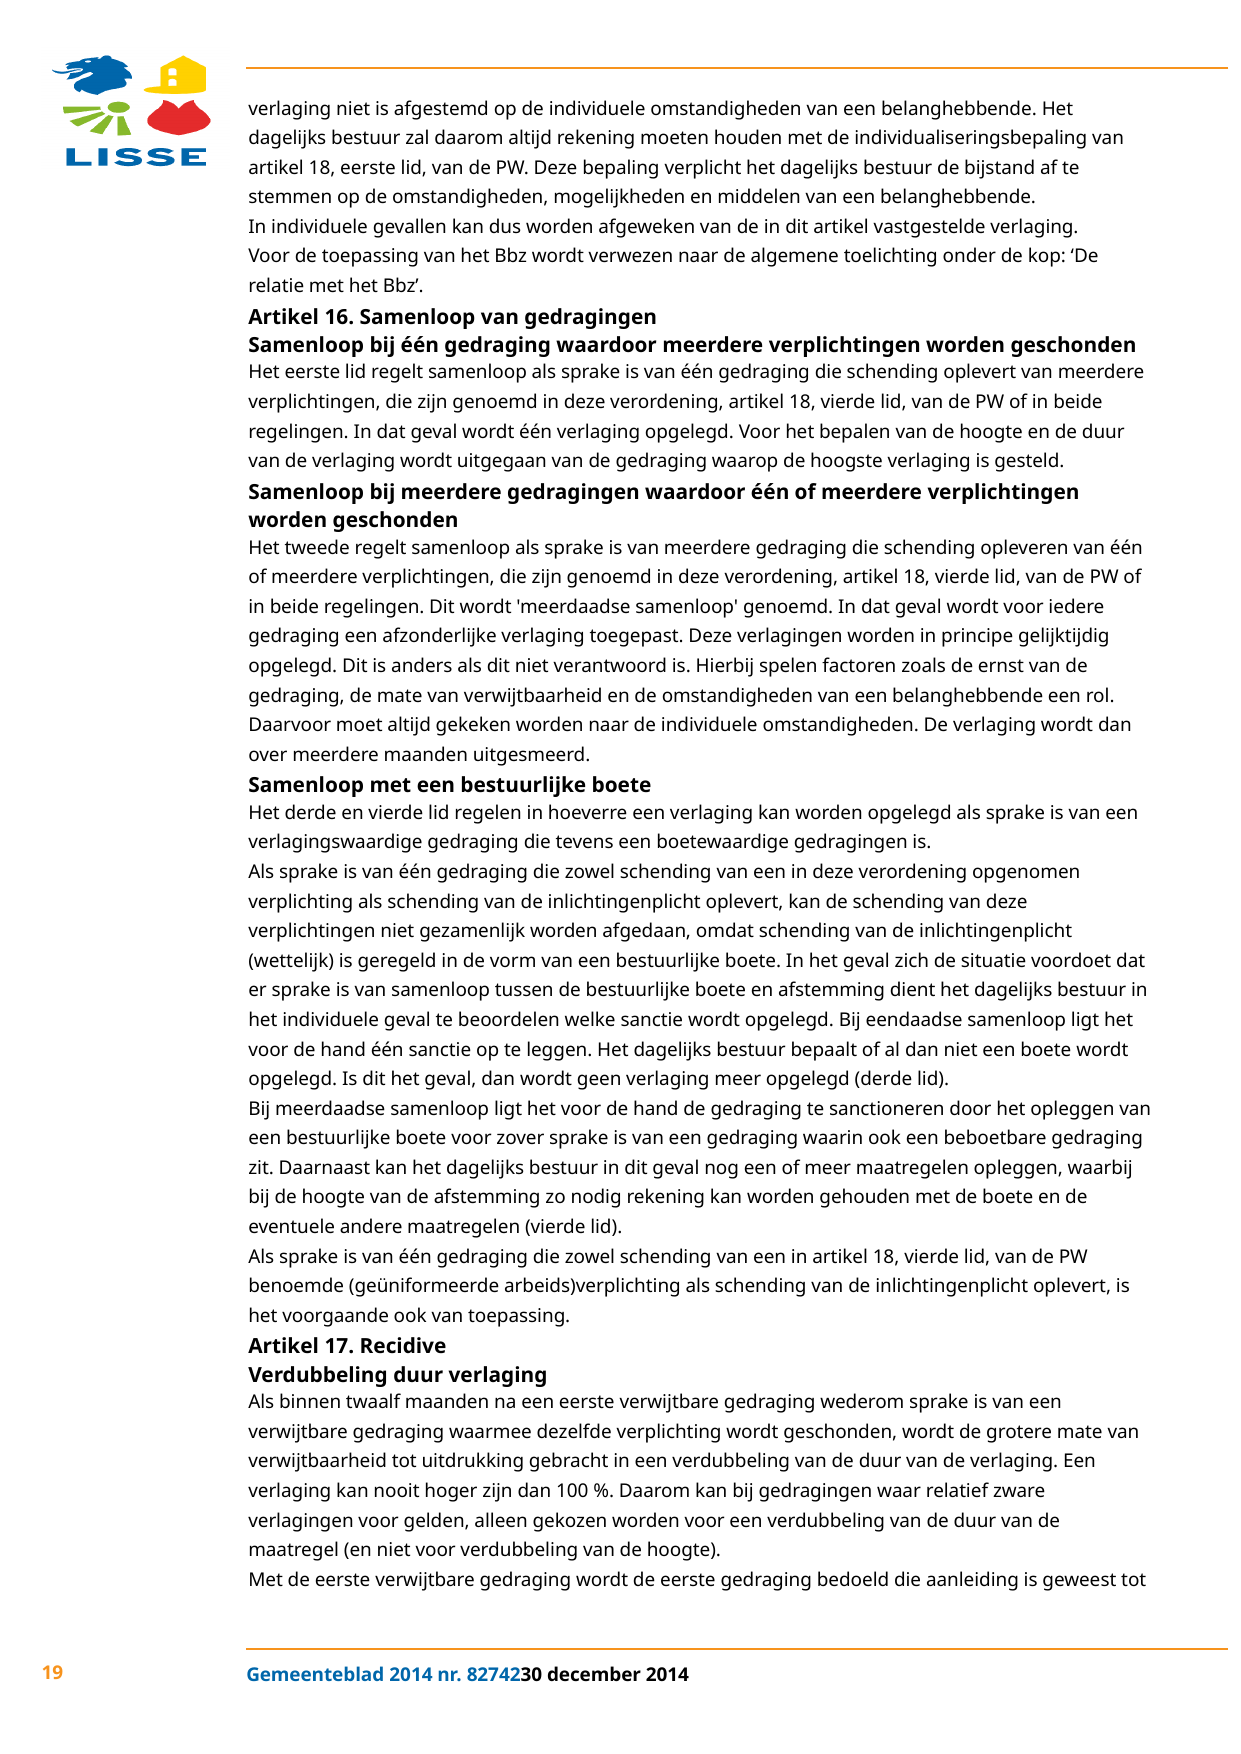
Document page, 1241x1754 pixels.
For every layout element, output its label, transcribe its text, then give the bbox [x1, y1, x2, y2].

text Het derde en vierde lid regelen in hoeverre een verlaging kan worden opgelegd als sprake is van een verlagingswaardige gedraging die tevens een boetewaardige gedragingen is. [248, 799, 1152, 854]
text Artikel 17. Recidive [248, 1332, 1152, 1360]
text Artikel 16. Samenloop van gedragingen [248, 302, 1152, 330]
text Samenloop bij meerdere gedragingen waardoor één of meerdere verplichtingen worden geschonden [248, 477, 1152, 534]
text Samenloop met een bestuurlijke boete [248, 771, 1152, 799]
text Voor de toepassing van het Bbz wordt verwezen naar de algemene toelichting onder de kop: ‘De relatie met het Bbz’. [248, 243, 1152, 298]
text Het eerste lid regelt samenloop als sprake is van één gedraging die schending oplevert van meerdere verplichtingen, die zijn genoemd in deze verordening, artikel 18, vierde lid, van de PW of in beide regelingen. In dat geval wordt één verlaging opgelegd. Voor het bepalen van de hoogte en de duur van de verlaging wordt uitgegaan van de gedraging waarop de hoogste verlaging is gesteld. [248, 359, 1152, 473]
text Samenloop bij één gedraging waardoor meerdere verplichtingen worden geschonden [248, 330, 1152, 359]
text Met de eerste verwijtbare gedraging wordt de eerste gedraging bedoeld die aanleiding is geweest tot [248, 1566, 1152, 1592]
text Het tweede regelt samenloop als sprake is van meerdere gedraging die schending opleveren van één of meerdere verplichtingen, die zijn genoemd in deze verordening, artikel 18, vierde lid, van de PW of in beide regelingen. Dit wordt 'meerdaadse samenloop' genoemd. In dat geval wordt voor iedere gedraging een afzonderlijke verlaging toegepast. Deze verlagingen worden in principe gelijktijdig opgelegd. Dit is anders als dit niet verantwoord is. Hierbij spelen factoren zoals de ernst van de gedraging, de mate van verwijtbaarheid en de omstandigheden van een belanghebbende een rol. Daarvoor moet altijd gekeken worden naar de individuele omstandigheden. De verlaging wordt dan over meerdere maanden uitgesmeerd. [248, 534, 1152, 767]
text Bij meerdaadse samenloop ligt het voor de hand de gedraging te sanctioneren door het opleggen van een bestuurlijke boete voor zover sprake is van een gedraging waarin ook een beboetbare gedraging zit. Daarnaast kan het dagelijks bestuur in dit geval nog een of meer maatregelen opleggen, waarbij bij de hoogte van de afstemming zo nodig rekening kan worden gehouden met de boete en de eventuele andere maatregelen (vierde lid). [248, 1095, 1152, 1239]
text Verdubbeling duur verlaging [248, 1360, 1152, 1388]
text Als sprake is van één gedraging die zowel schending van een in deze verordening opgenomen verplichting als schending van de inlichtingenplicht oplevert, kan de schending van deze verplichtingen niet gezamenlijk worden afgedaan, omdat schending van de inlichtingenplicht (wettelijk) is geregeld in de vorm van een bestuurlijke boete. In het geval zich de situatie voordoet dat er sprake is van samenloop tussen de bestuurlijke boete en afstemming dient het dagelijks bestuur in het individuele geval te beoordelen welke sanctie wordt opgelegd. Bij eendaadse samenloop ligt het voor de hand één sanctie op te leggen. Het dagelijks bestuur bepaalt of al dan niet een boete wordt opgelegd. Is dit het geval, dan wordt geen verlaging meer opgelegd (derde lid). [248, 858, 1152, 1091]
text In individuele gevallen kan dus worden afgeweken van de in dit artikel vastgestelde verlaging. [248, 213, 1152, 239]
text verlaging niet is afgestemd op de individuele omstandigheden van een belanghebbende. Het dagelijks bestuur zal daarom altijd rekening moeten houden met de individualiseringsbepaling van artikel 18, eerste lid, van de PW. Deze bepaling verplicht het dagelijks bestuur de bijstand af te stemmen op de omstandigheden, mogelijkheden en middelen van een belanghebbende. [248, 95, 1152, 209]
text Als binnen twaalf maanden na een eerste verwijtbare gedraging wederom sprake is van een verwijtbare gedraging waarmee dezelfde verplichting wordt geschonden, wordt de grotere mate van verwijtbaarheid tot uitdrukking gebracht in een verdubbeling van de duur van de verlaging. Een verlaging kan nooit hoger zijn dan 100 %. Daarom kan bij gedragingen waar relatief zware verlagingen voor gelden, alleen gekozen worden voor een verdubbeling van de duur van de maatregel (en niet voor verdubbeling van de hoogte). [248, 1388, 1152, 1562]
picture [41, 47, 231, 172]
text Als sprake is van één gedraging die zowel schending van een in artikel 18, vierde lid, van de PW benoemde (geüniformeerde arbeids)verplichting als schending van de inlichtingenplicht oplevert, is het voorgaande ook van toepassing. [248, 1243, 1152, 1328]
